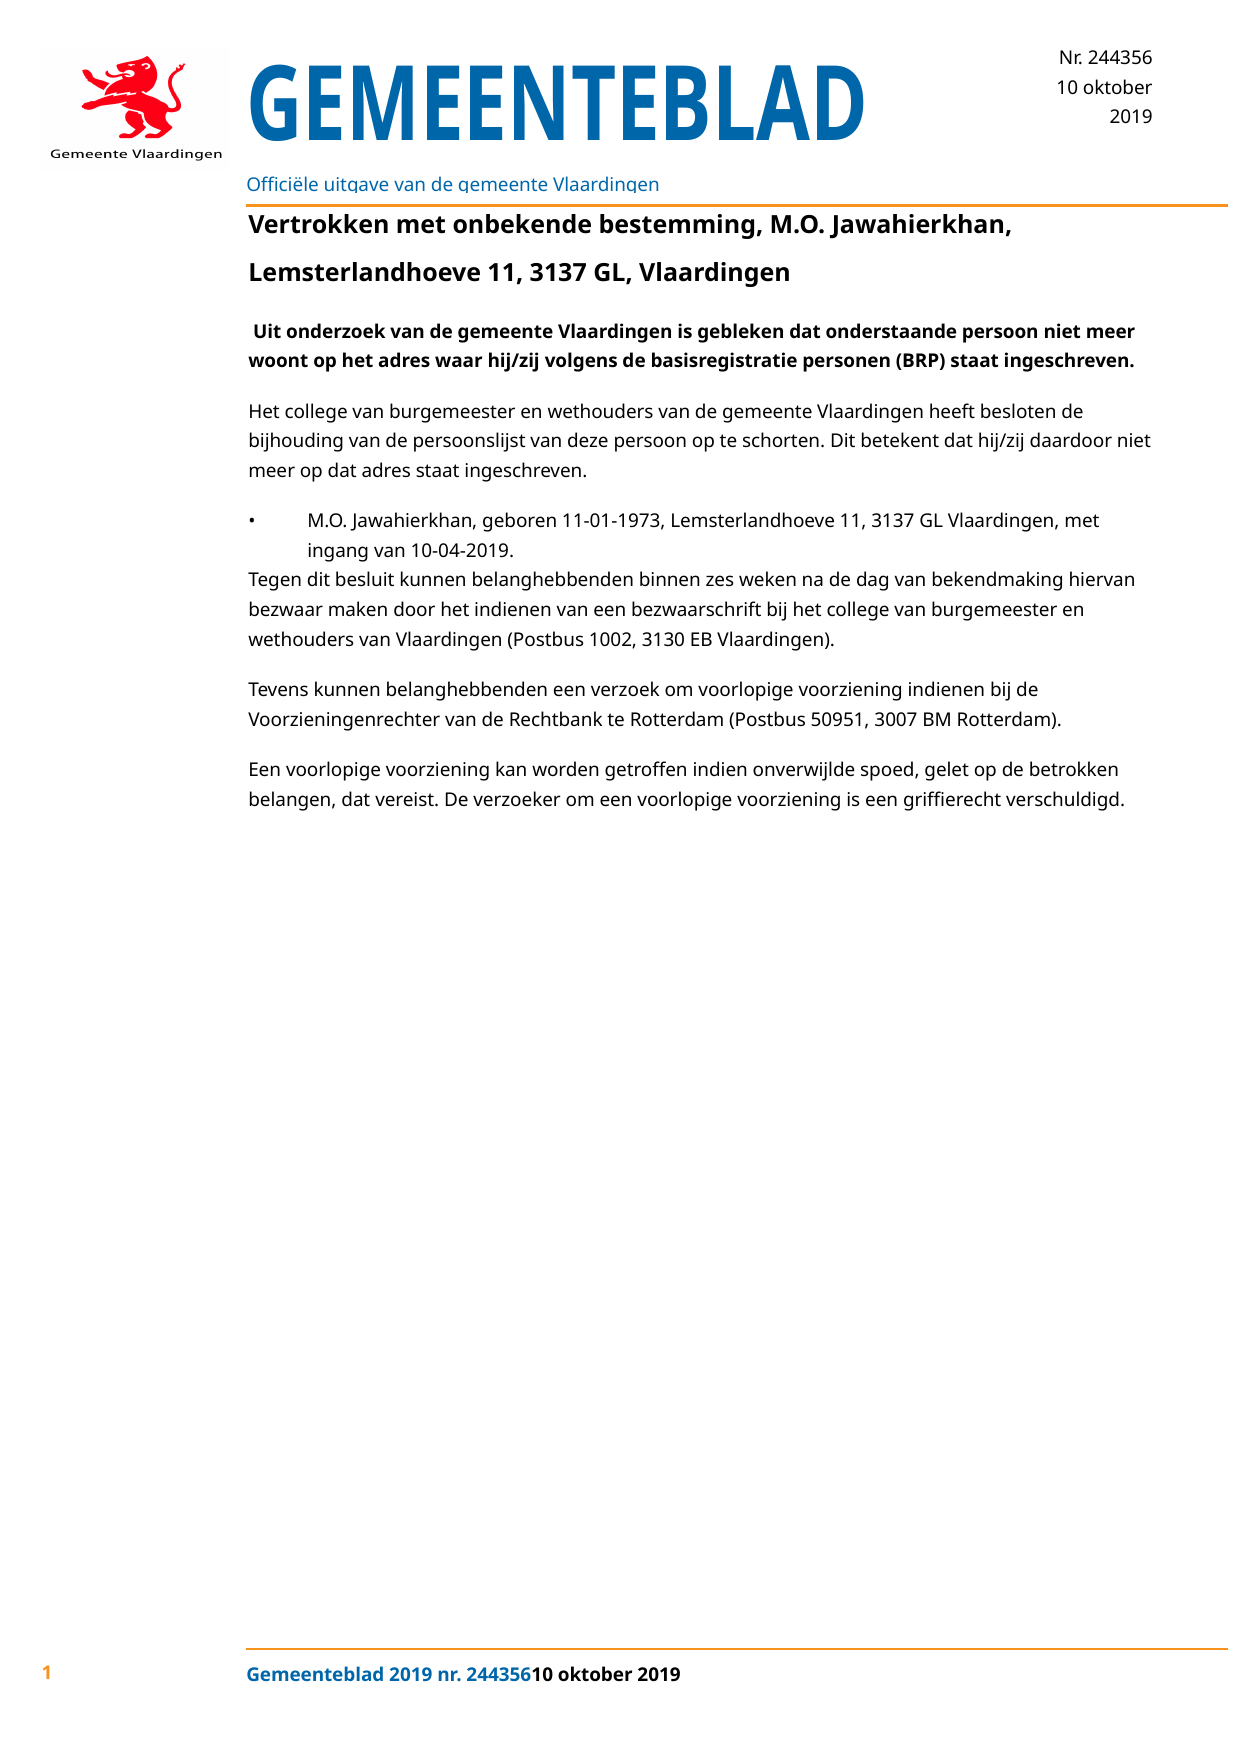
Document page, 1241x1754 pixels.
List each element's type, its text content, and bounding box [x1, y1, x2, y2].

text Een voorlopige voorziening kan worden getroffen indien onverwijlde spoed, gelet op de betrokken belangen, dat vereist. De verzoeker om een voorlopige voorziening is een griffierecht verschuldigd. [248, 756, 1152, 812]
text Vertrokken met onbekende bestemming, M.O. Jawahierkhan, Lemsterlandhoeve 11, 3137 GL, Vlaardingen [248, 207, 1152, 288]
text Tevens kunnen belanghebbenden een verzoek om voorlopige voorziening indienen bij de Voorzieningenrechter van de Rechtbank te Rotterdam (Postbus 50951, 3007 BM Rotterdam). [248, 676, 1152, 732]
text Het college van burgemeester en wethouders van de gemeente Vlaardingen heeft besloten de bijhouding van de persoonslijst van deze persoon op te schorten. Dit betekent dat hij/zij daardoor niet meer op dat adres staat ingeschreven. [248, 398, 1152, 483]
list M.O. Jawahierkhan, geboren 11-01-1973, Lemsterlandhoeve 11, 3137 GL Vlaardingen, met ingang van 10-04-2019. [248, 507, 1152, 563]
picture [41, 47, 231, 172]
text Uit onderzoek van de gemeente Vlaardingen is gebleken dat onderstaande persoon niet meer woont op het adres waar hij/zij volgens de basisregistratie personen (BRP) staat ingeschreven. [248, 318, 1152, 373]
text Tegen dit besluit kunnen belanghebbenden binnen zes weken na de dag van bekendmaking hiervan bezwaar maken door het indienen van een bezwaarschrift bij het college van burgemeester en wethouders van Vlaardingen (Postbus 1002, 3130 EB Vlaardingen). [248, 567, 1152, 652]
